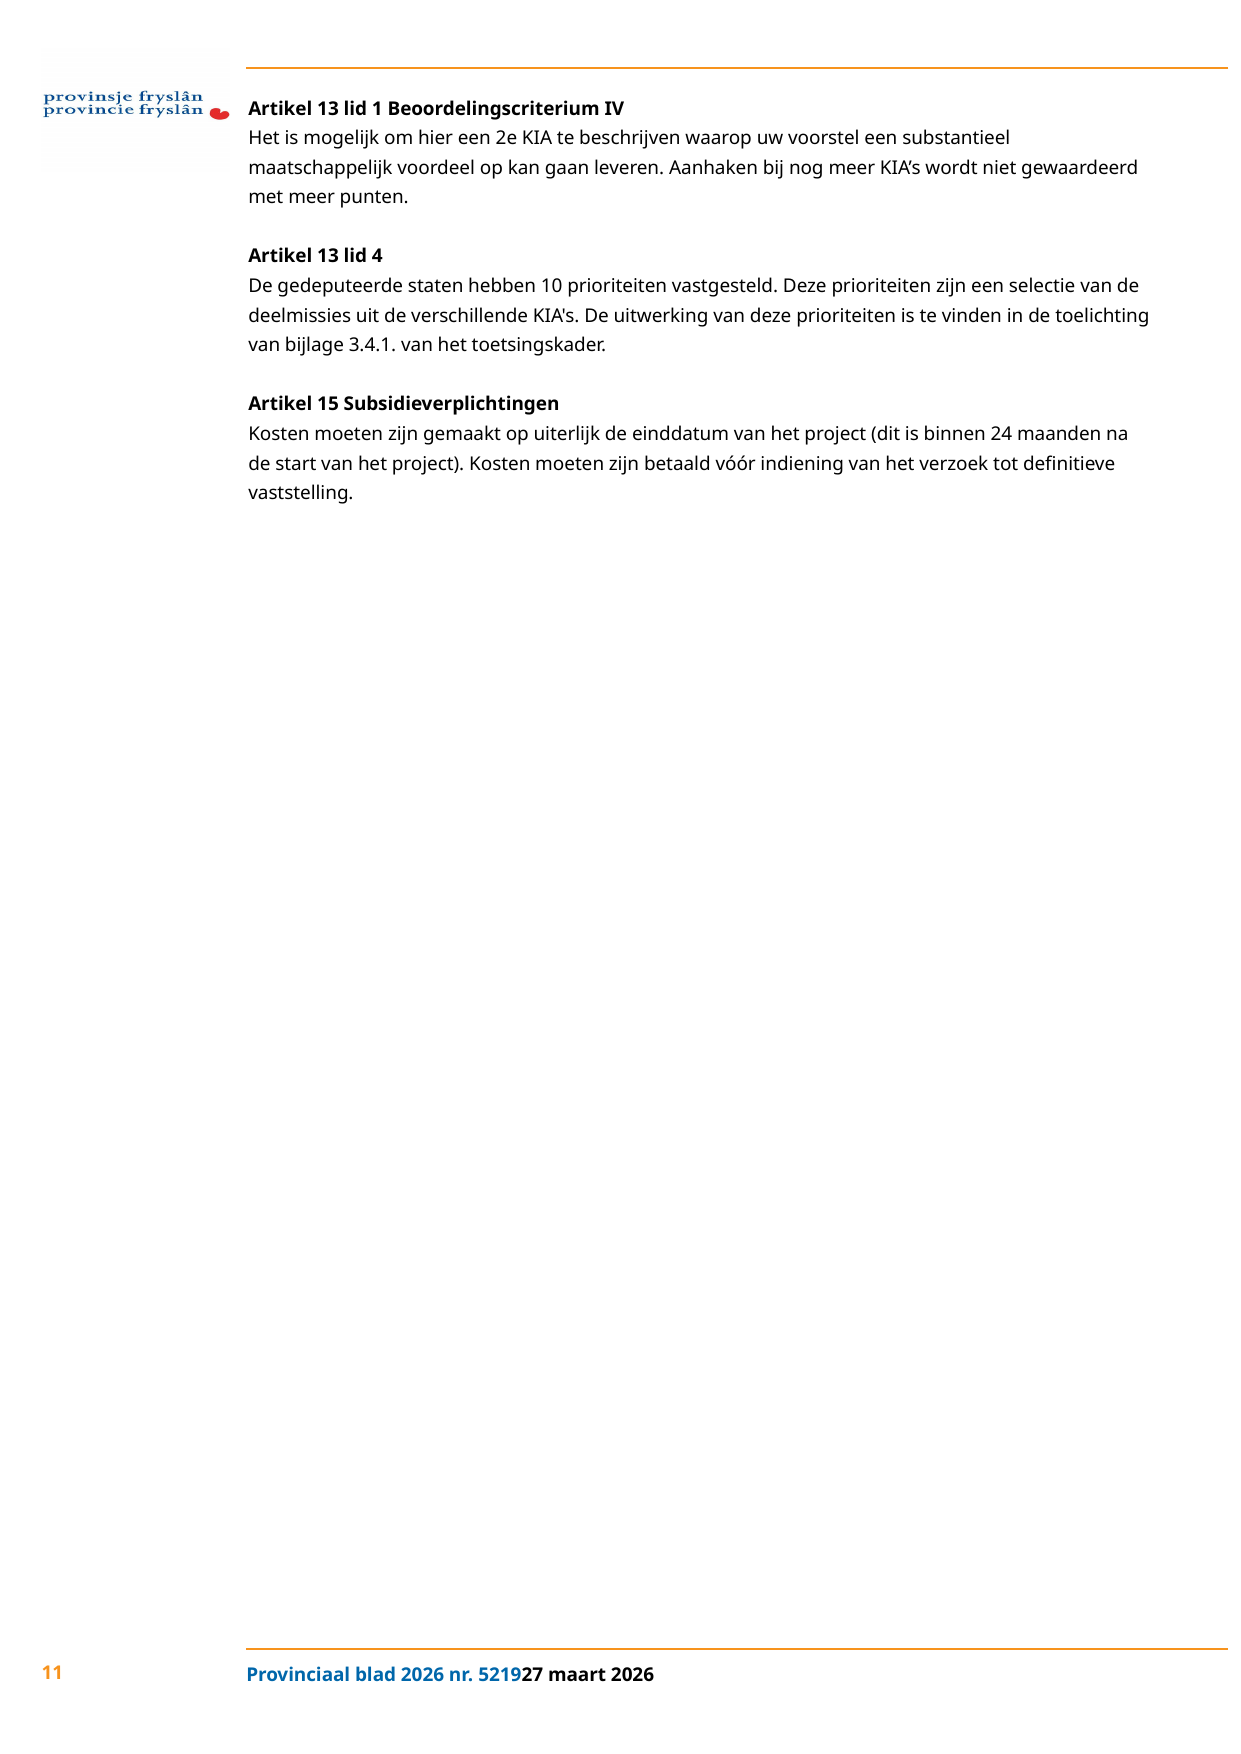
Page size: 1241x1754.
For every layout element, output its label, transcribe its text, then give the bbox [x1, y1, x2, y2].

text Het is mogelijk om hier een 2e KIA te beschrijven waarop uw voorstel een substantieel maatschappelijk voordeel op kan gaan leveren. Aanhaken bij nog meer KIA’s wordt niet gewaardeerd met meer punten. [248, 124, 1152, 209]
text Artikel 15 Subsidieverplichtingen [248, 391, 1152, 416]
text Artikel 13 lid 1 Beoordelingscriterium IV [248, 95, 1152, 121]
text Artikel 13 lid 4 [248, 243, 1152, 268]
picture [41, 47, 231, 172]
text De gedeputeerde staten hebben 10 prioriteiten vastgesteld. Deze prioriteiten zijn een selectie van de deelmissies uit de verschillende KIA's. De uitwerking van deze prioriteiten is te vinden in de toelichting van bijlage 3.4.1. van het toetsingskader. [248, 272, 1152, 357]
text Kosten moeten zijn gemaakt op uiterlijk de einddatum van het project (dit is binnen 24 maanden na de start van het project). Kosten moeten zijn betaald vóór indiening van het verzoek tot definitieve vaststelling. [248, 420, 1152, 505]
